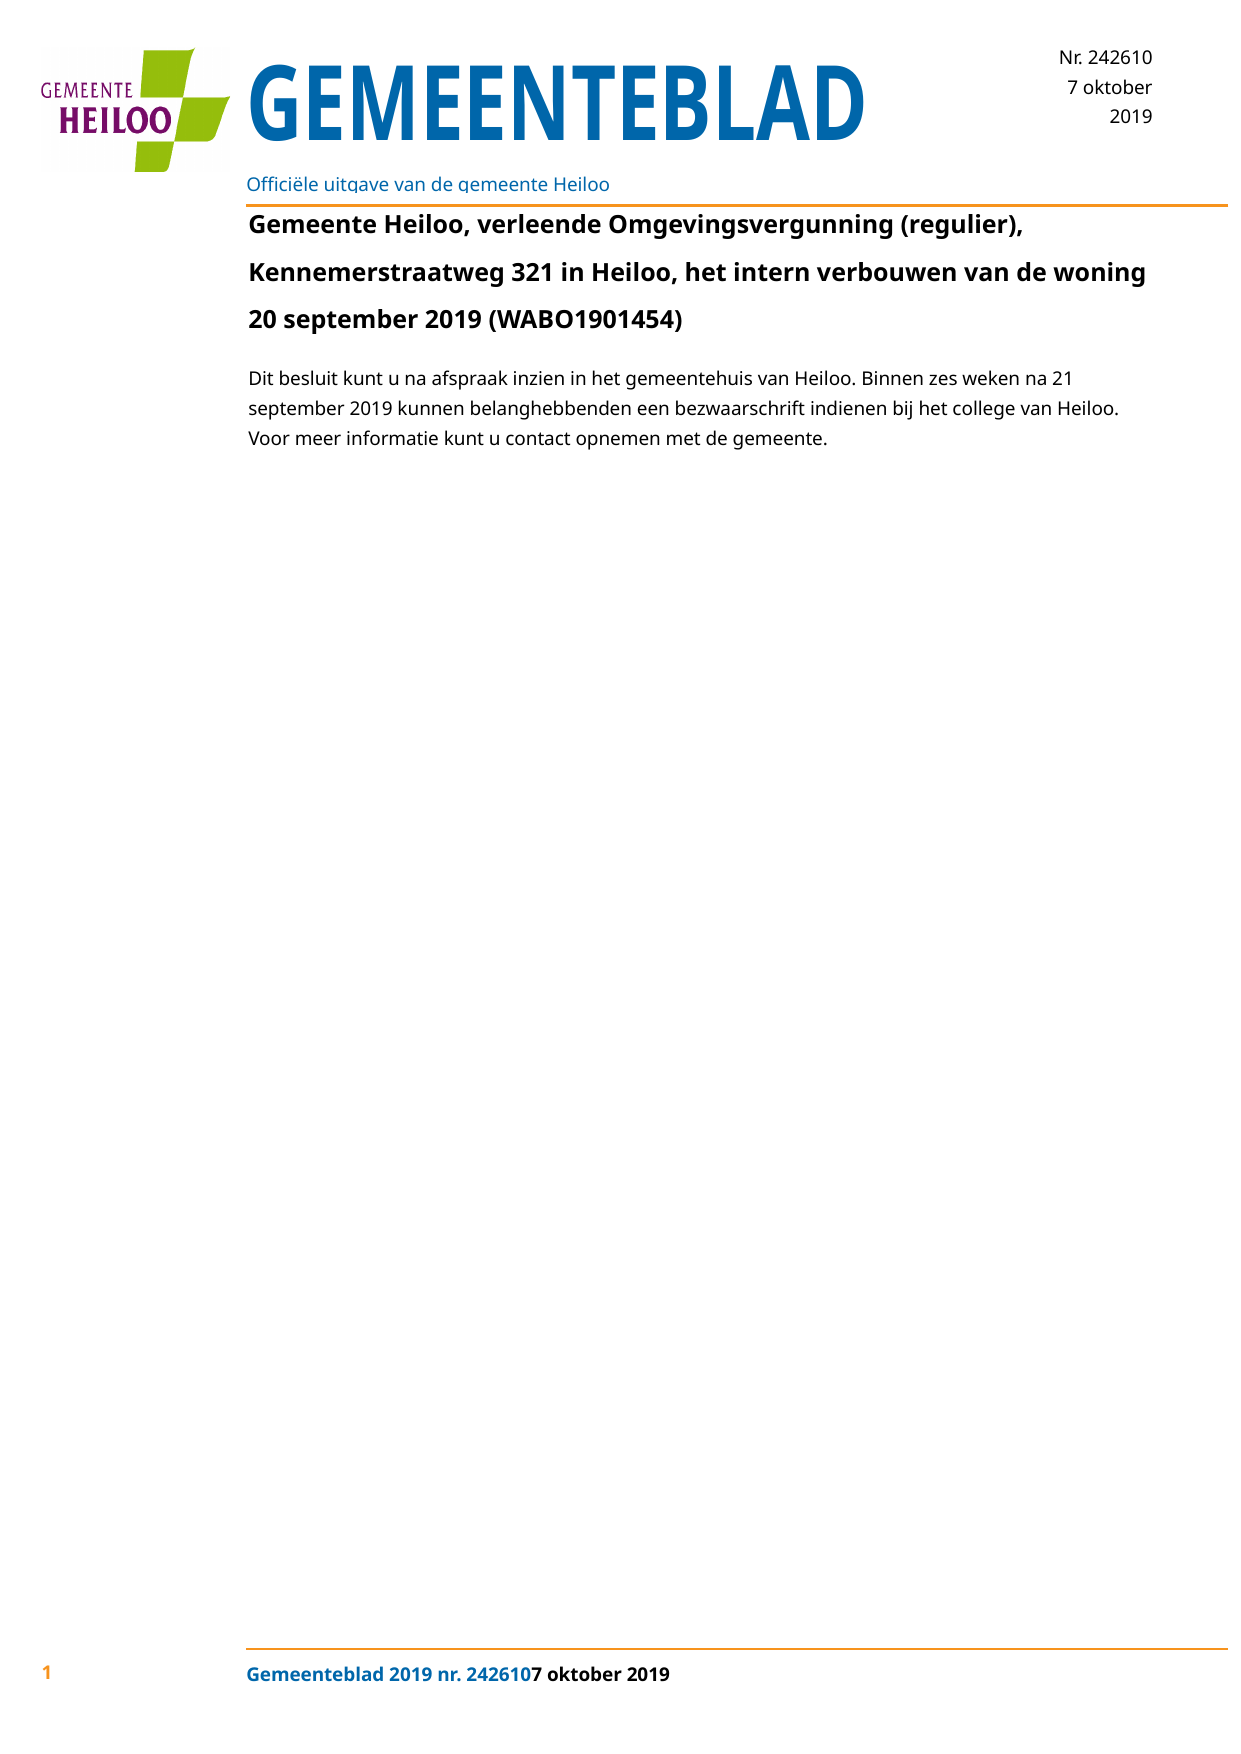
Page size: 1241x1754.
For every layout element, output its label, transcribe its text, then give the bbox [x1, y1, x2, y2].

text Gemeente Heiloo, verleende Omgevingsvergunning (regulier), Kennemerstraatweg 321 in Heiloo, het intern verbouwen van de woning 20 september 2019 (WABO1901454) [248, 207, 1152, 336]
picture [41, 47, 231, 172]
text Dit besluit kunt u na afspraak inzien in het gemeentehuis van Heiloo. Binnen zes weken na 21 september 2019 kunnen belanghebbenden een bezwaarschrift indienen bij het college van Heiloo. Voor meer informatie kunt u contact opnemen met de gemeente. [248, 366, 1152, 450]
